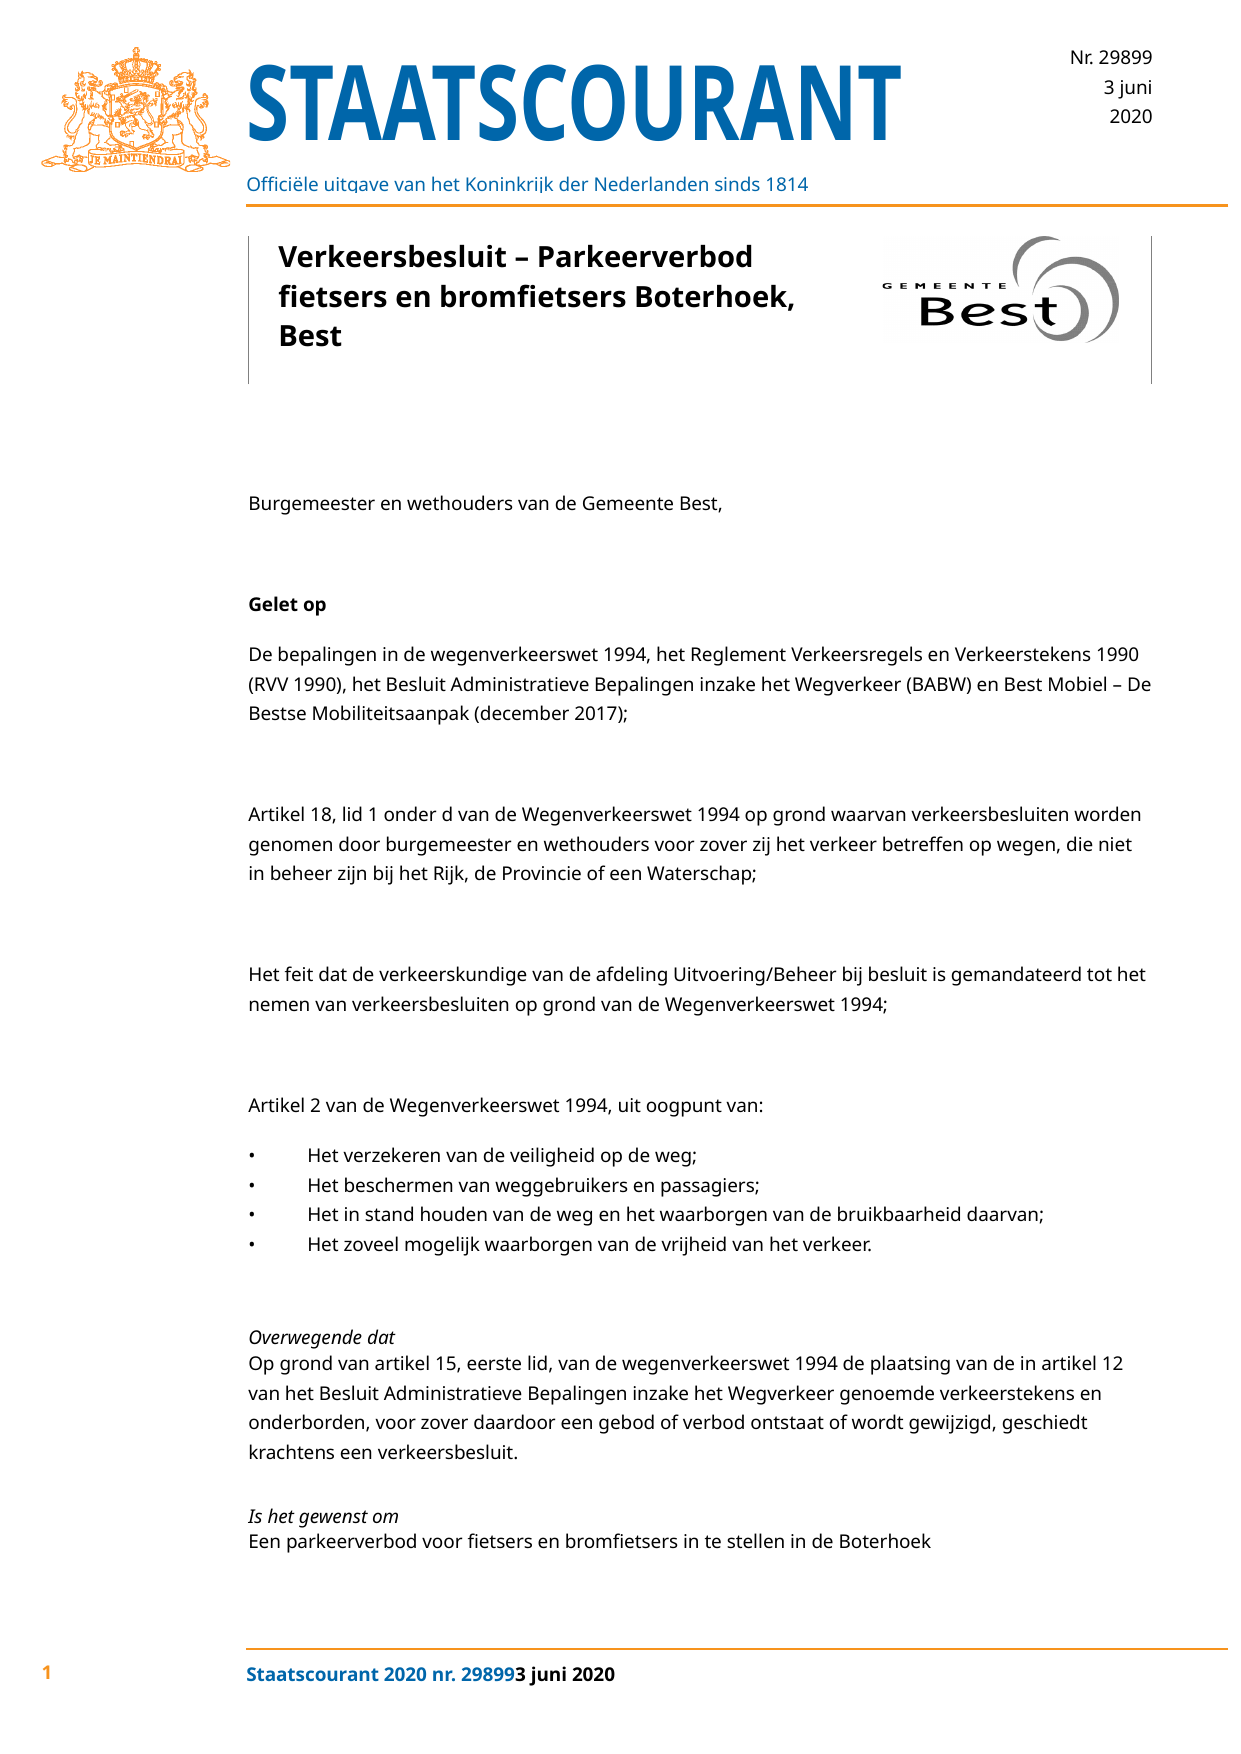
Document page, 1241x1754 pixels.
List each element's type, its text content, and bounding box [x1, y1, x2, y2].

table_header [1119, 236, 1151, 342]
text Het feit dat de verkeerskundige van de afdeling Uitvoering/Beheer bij besluit is gemandateerd tot het nemen van verkeersbesluiten op grond van de Wegenverkeerswet 1994; [248, 961, 1152, 1017]
table_header [850, 236, 882, 342]
text Overwegende dat [248, 1324, 1152, 1350]
picture [41, 47, 231, 172]
list Het beschermen van weggebruikers en passagiers; [248, 1172, 1152, 1197]
list Het verzekeren van de veiligheid op de weg; [248, 1142, 1152, 1168]
text Burgemeester en wethouders van de Gemeente Best, [248, 490, 1152, 516]
text Gelet op [248, 591, 1152, 617]
text Artikel 2 van de Wegenverkeerswet 1994, uit oogpunt van: [248, 1092, 1152, 1117]
text Artikel 18, lid 1 onder d van de Wegenverkeerswet 1994 op grond waarvan verkeersbesluiten worden genomen door burgemeester en wethouders voor zover zij het verkeer betreffen op wegen, die niet in beheer zijn bij het Rijk, de Provincie of een Waterschap; [248, 801, 1152, 886]
text De bepalingen in de wegenverkeerswet 1994, het Reglement Verkeersregels en Verkeerstekens 1990 (RVV 1990), het Besluit Administratieve Bepalingen inzake het Wegverkeer (BABW) en Best Mobiel – De Bestse Mobiliteitsaanpak (december 2017); [248, 641, 1152, 726]
table_header Verkeersbesluit – Parkeerverbod fietsers en bromfietsers Boterhoek, Best [249, 236, 850, 384]
picture [882, 236, 1119, 343]
text Is het gewenst om [248, 1503, 1152, 1529]
text Op grond van artikel 15, eerste lid, van de wegenverkeerswet 1994 de plaatsing van de in artikel 12 van het Besluit Administratieve Bepalingen inzake het Wegverkeer genoemde verkeerstekens en onderborden, voor zover daardoor een gebod of verbod ontstaat of wordt gewijzigd, geschiedt krachtens een verkeersbesluit. [248, 1350, 1152, 1465]
table_header [850, 343, 1151, 384]
list Het in stand houden van de weg en het waarborgen van de bruikbaarheid daarvan; [248, 1201, 1152, 1227]
list Het zoveel mogelijk waarborgen van de vrijheid van het verkeer. [248, 1231, 1152, 1257]
text Een parkeerverbod voor fietsers en bromfietsers in te stellen in de Boterhoek [248, 1529, 1152, 1554]
